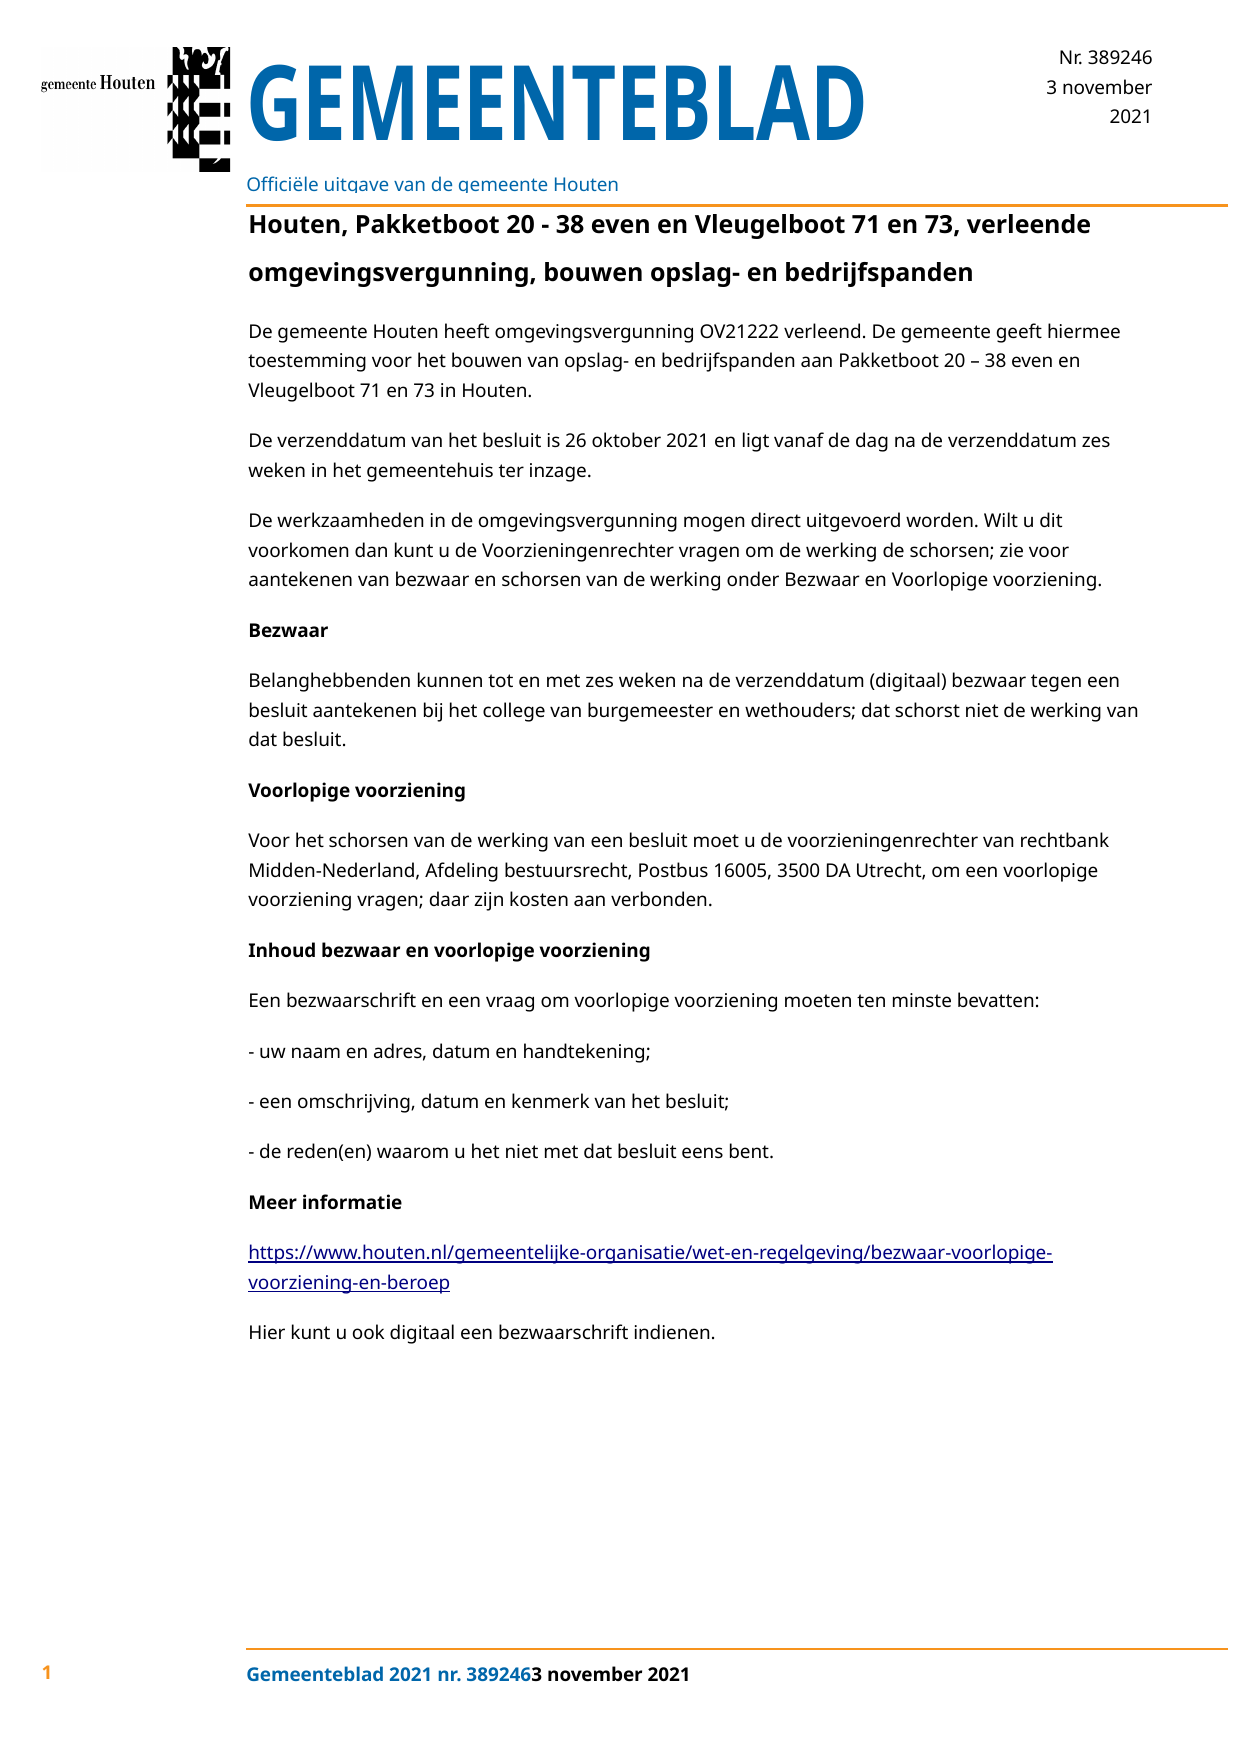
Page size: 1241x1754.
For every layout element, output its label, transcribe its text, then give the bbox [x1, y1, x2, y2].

text De gemeente Houten heeft omgevingsvergunning OV21222 verleend. De gemeente geeft hiermee toestemming voor het bouwen van opslag- en bedrijfspanden aan Pakketboot 20 – 38 even en Vleugelboot 71 en 73 in Houten. [248, 318, 1152, 403]
text Meer informatie [248, 1189, 1152, 1215]
text Hier kunt u ook digitaal een bezwaarschrift indienen. [248, 1319, 1152, 1345]
text De verzenddatum van het besluit is 26 oktober 2021 en ligt vanaf de dag na de verzenddatum zes weken in het gemeentehuis ter inzage. [248, 427, 1152, 483]
picture [41, 47, 231, 172]
text Voorlopige voorziening [248, 777, 1152, 803]
text Belanghebbenden kunnen tot en met zes weken na de verzenddatum (digitaal) bezwaar tegen een besluit aantekenen bij het college van burgemeester en wethouders; dat schorst niet de werking van dat besluit. [248, 667, 1152, 752]
text De werkzaamheden in de omgevingsvergunning mogen direct uitgevoerd worden. Wilt u dit voorkomen dan kunt u de Voorzieningenrechter vragen om de werking de schorsen; zie voor aantekenen van bezwaar en schorsen van de werking onder Bezwaar en Voorlopige voorziening. [248, 507, 1152, 592]
text - uw naam en adres, datum en handtekening; [248, 1038, 1152, 1064]
text Voor het schorsen van de werking van een besluit moet u de voorzieningenrechter van rechtbank Midden-Nederland, Afdeling bestuursrecht, Postbus 16005, 3500 DA Utrecht, om een voorlopige voorziening vragen; daar zijn kosten aan verbonden. [248, 827, 1152, 912]
text Een bezwaarschrift en een vraag om voorlopige voorziening moeten ten minste bevatten: [248, 987, 1152, 1013]
text https://www.houten.nl/gemeentelijke-organisatie/wet-en-regelgeving/bezwaar-voorlopige-voorziening-en-beroep [248, 1239, 1152, 1295]
text - de reden(en) waarom u het niet met dat besluit eens bent. [248, 1139, 1152, 1164]
text Inhoud bezwaar en voorlopige voorziening [248, 937, 1152, 963]
text Houten, Pakketboot 20 - 38 even en Vleugelboot 71 en 73, verleende omgevingsvergunning, bouwen opslag- en bedrijfspanden [248, 207, 1152, 288]
text Bezwaar [248, 617, 1152, 643]
text - een omschrijving, datum en kenmerk van het besluit; [248, 1088, 1152, 1114]
